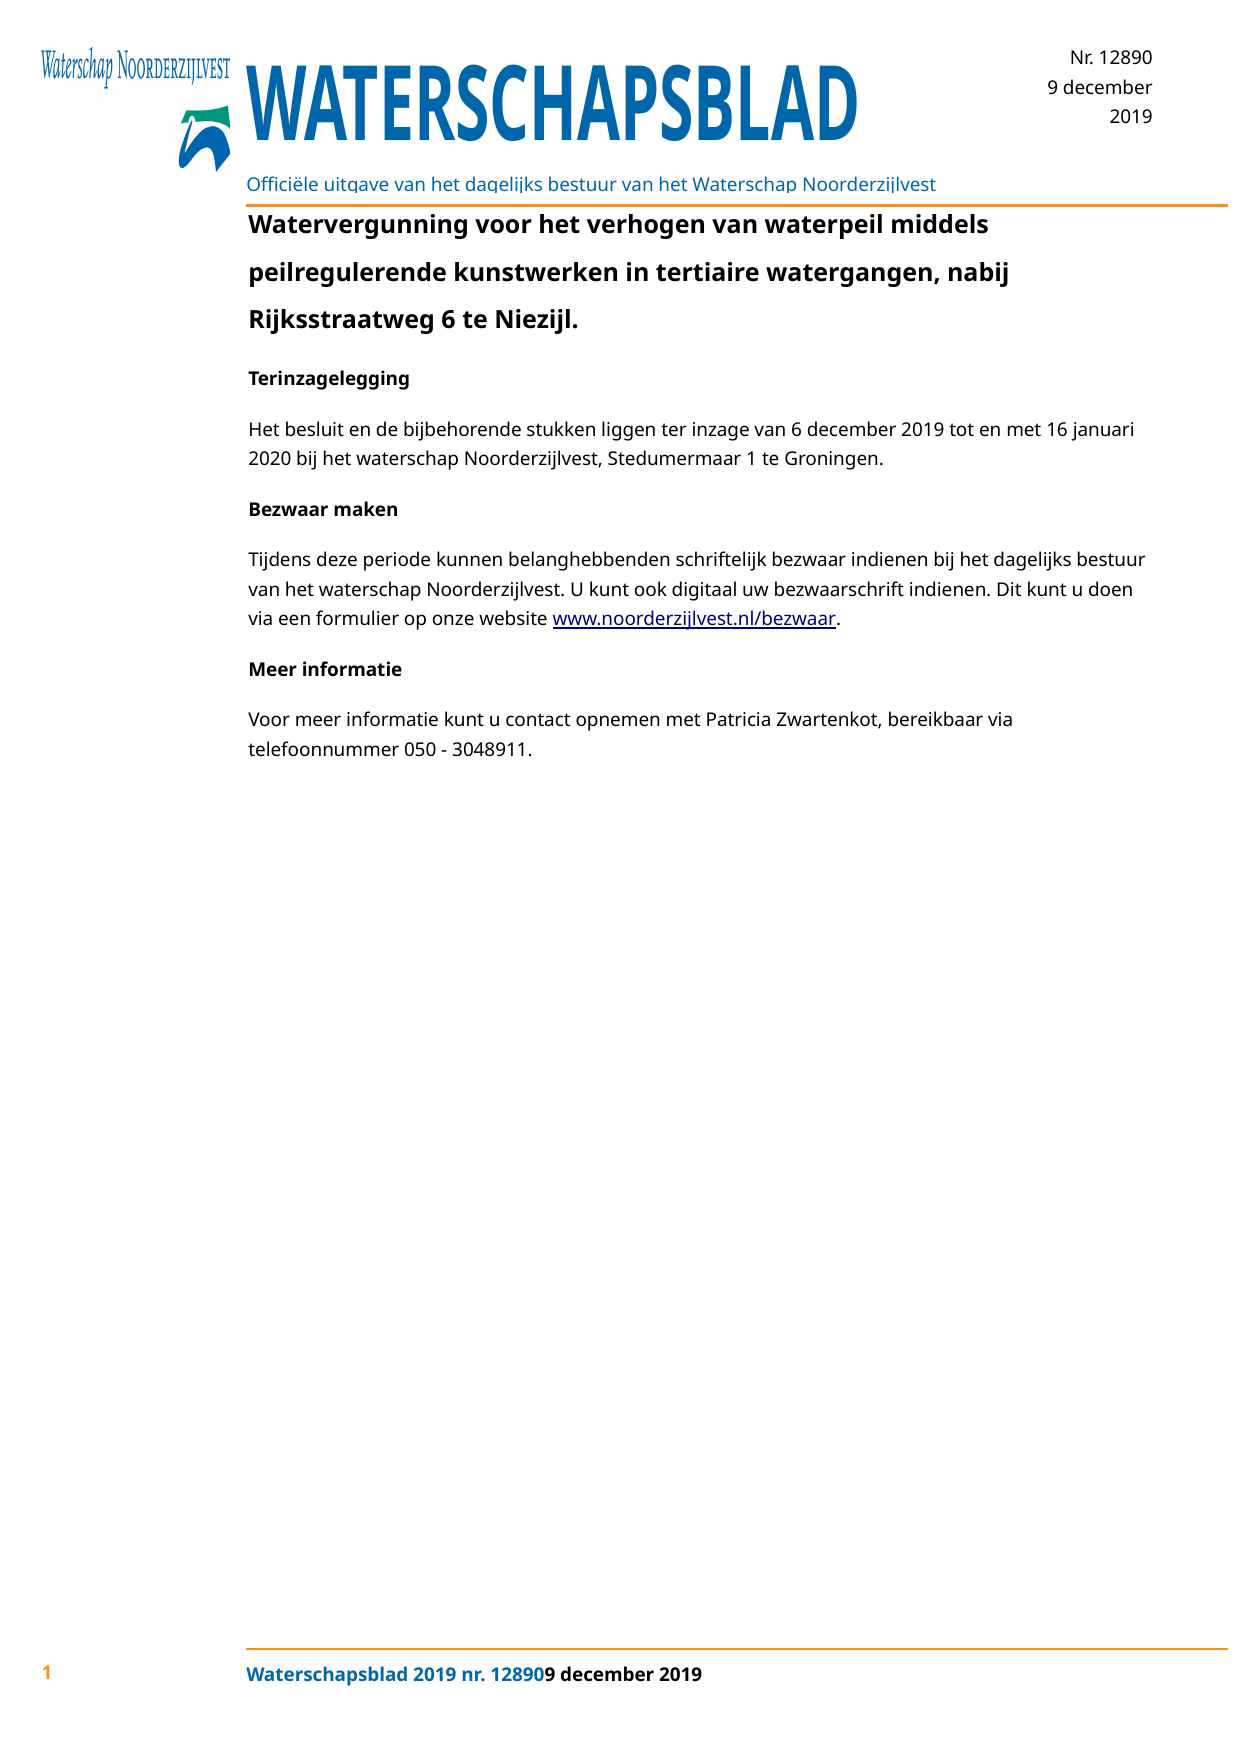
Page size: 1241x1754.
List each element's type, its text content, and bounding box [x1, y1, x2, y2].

picture [41, 47, 231, 172]
text Watervergunning voor het verhogen van waterpeil middels peilregulerende kunstwerken in tertiaire watergangen, nabij Rijksstraatweg 6 te Niezijl. [248, 207, 1152, 336]
text Tijdens deze periode kunnen belanghebbenden schriftelijk bezwaar indienen bij het dagelijks bestuur van het waterschap Noorderzijlvest. U kunt ook digitaal uw bezwaarschrift indienen. Dit kunt u doen via een formulier op onze website www.noorderzijlvest.nl/bezwaar. [248, 546, 1152, 631]
text Bezwaar maken [248, 496, 1152, 522]
text Het besluit en de bijbehorende stukken liggen ter inzage van 6 december 2019 tot en met 16 januari 2020 bij het waterschap Noorderzijlvest, Stedumermaar 1 te Groningen. [248, 416, 1152, 471]
text Voor meer informatie kunt u contact opnemen met Patricia Zwartenkot, bereikbaar via telefoonnummer 050 - 3048911. [248, 706, 1152, 762]
text Terinzagelegging [248, 366, 1152, 391]
text Meer informatie [248, 656, 1152, 682]
